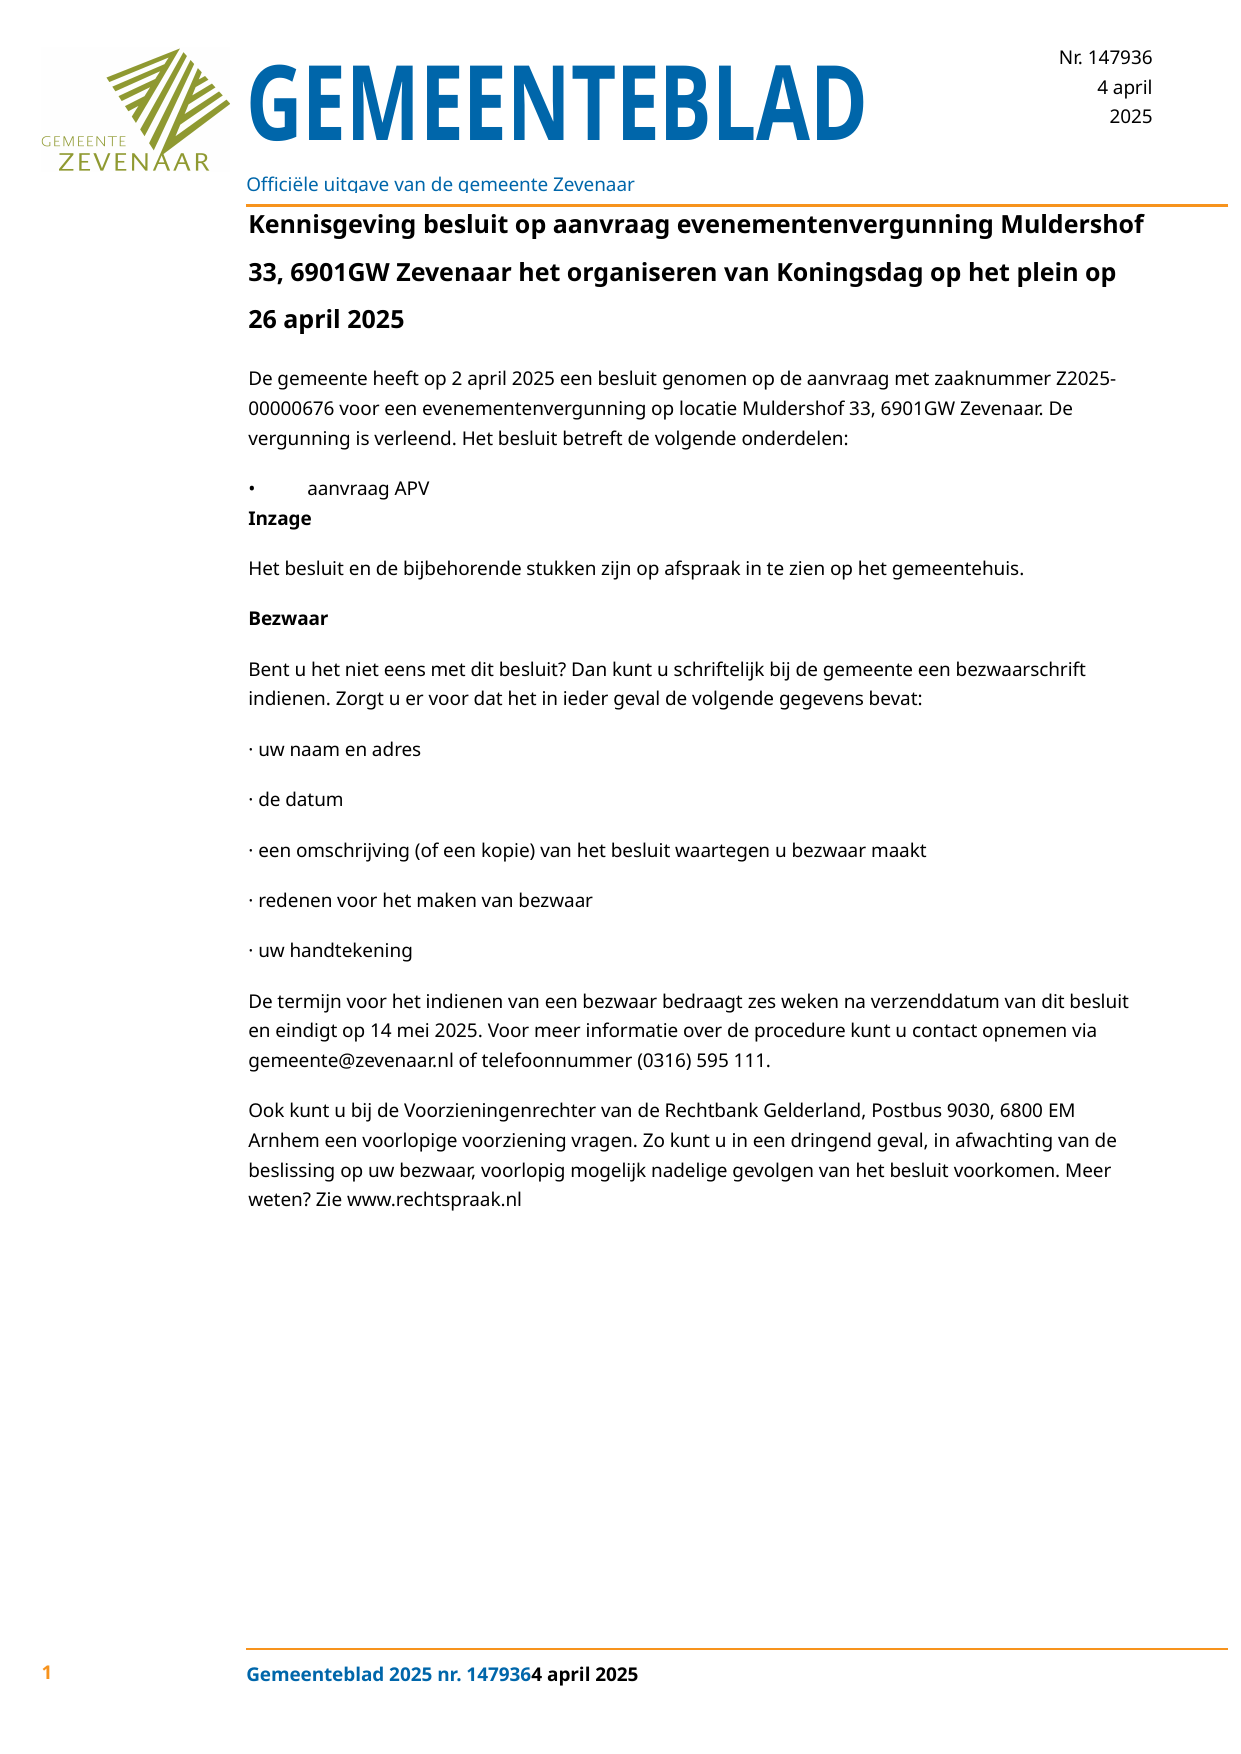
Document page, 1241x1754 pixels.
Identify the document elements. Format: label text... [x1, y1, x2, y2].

text · redenen voor het maken van bezwaar [248, 887, 1152, 913]
picture [41, 47, 231, 172]
text Kennisgeving besluit op aanvraag evenementenvergunning Muldershof 33, 6901GW Zevenaar het organiseren van Koningsdag op het plein op 26 april 2025 [248, 207, 1152, 336]
text · uw naam en adres [248, 736, 1152, 762]
text Bent u het niet eens met dit besluit? Dan kunt u schriftelijk bij de gemeente een bezwaarschrift indienen. Zorgt u er voor dat het in ieder geval de volgende gegevens bevat: [248, 656, 1152, 711]
text De gemeente heeft op 2 april 2025 een besluit genomen op de aanvraag met zaaknummer Z2025-00000676 voor een evenementenvergunning op locatie Muldershof 33, 6901GW Zevenaar. De vergunning is verleend. Het besluit betreft de volgende onderdelen: [248, 366, 1152, 450]
list aanvraag APV [248, 475, 1152, 501]
text De termijn voor het indienen van een bezwaar bedraagt zes weken na verzenddatum van dit besluit en eindigt op 14 mei 2025. Voor meer informatie over de procedure kunt u contact opnemen via gemeente@zevenaar.nl of telefoonnummer (0316) 595 111. [248, 988, 1152, 1073]
text · de datum [248, 786, 1152, 812]
text Inzage [248, 505, 1152, 530]
text Ook kunt u bij de Voorzieningenrechter van de Rechtbank Gelderland, Postbus 9030, 6800 EM Arnhem een voorlopige voorziening vragen. Zo kunt u in een dringend geval, in afwachting van de beslissing op uw bezwaar, voorlopig mogelijk nadelige gevolgen van het besluit voorkomen. Meer weten? Zie www.rechtspraak.nl [248, 1098, 1152, 1212]
text · een omschrijving (of een kopie) van het besluit waartegen u bezwaar maakt [248, 837, 1152, 862]
text Bezwaar [248, 606, 1152, 631]
text · uw handtekening [248, 938, 1152, 963]
text Het besluit en de bijbehorende stukken zijn op afspraak in te zien op het gemeentehuis. [248, 555, 1152, 581]
